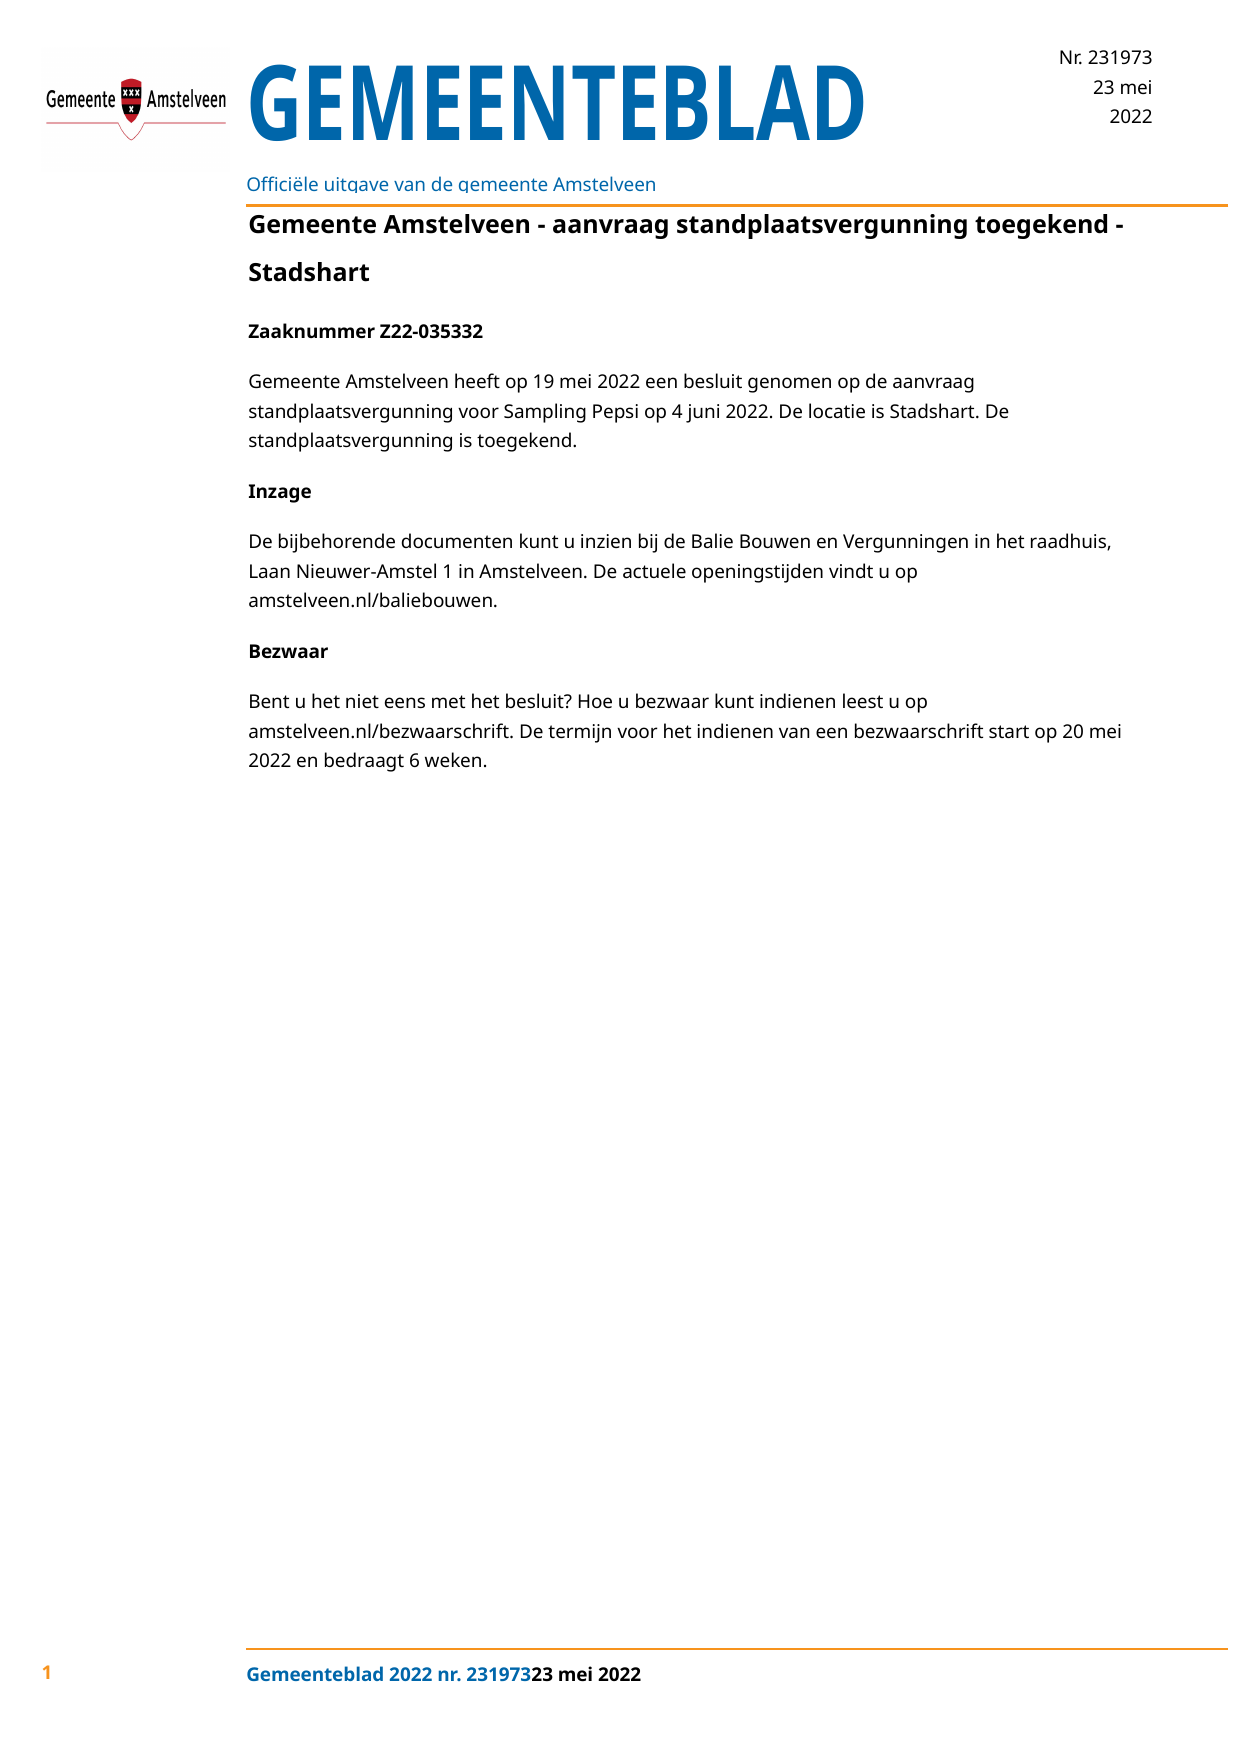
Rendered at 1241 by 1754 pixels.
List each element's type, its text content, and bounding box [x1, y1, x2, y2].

text Inzage [248, 478, 1152, 504]
text Bent u het niet eens met het besluit? Hoe u bezwaar kunt indienen leest u op amstelveen.nl/bezwaarschrift. De termijn voor het indienen van een bezwaarschrift start op 20 mei 2022 en bedraagt 6 weken. [248, 688, 1152, 773]
text Gemeente Amstelveen - aanvraag standplaatsvergunning toegekend - Stadshart [248, 207, 1152, 288]
text Gemeente Amstelveen heeft op 19 mei 2022 een besluit genomen op de aanvraag standplaatsvergunning voor Sampling Pepsi op 4 juni 2022. De locatie is Stadshart. De standplaatsvergunning is toegekend. [248, 368, 1152, 453]
text De bijbehorende documenten kunt u inzien bij de Balie Bouwen en Vergunningen in het raadhuis, Laan Nieuwer-Amstel 1 in Amstelveen. De actuele openingstijden vindt u op amstelveen.nl/baliebouwen. [248, 528, 1152, 613]
text Bezwaar [248, 638, 1152, 664]
picture [41, 47, 231, 172]
text Zaaknummer Z22-035332 [248, 318, 1152, 344]
